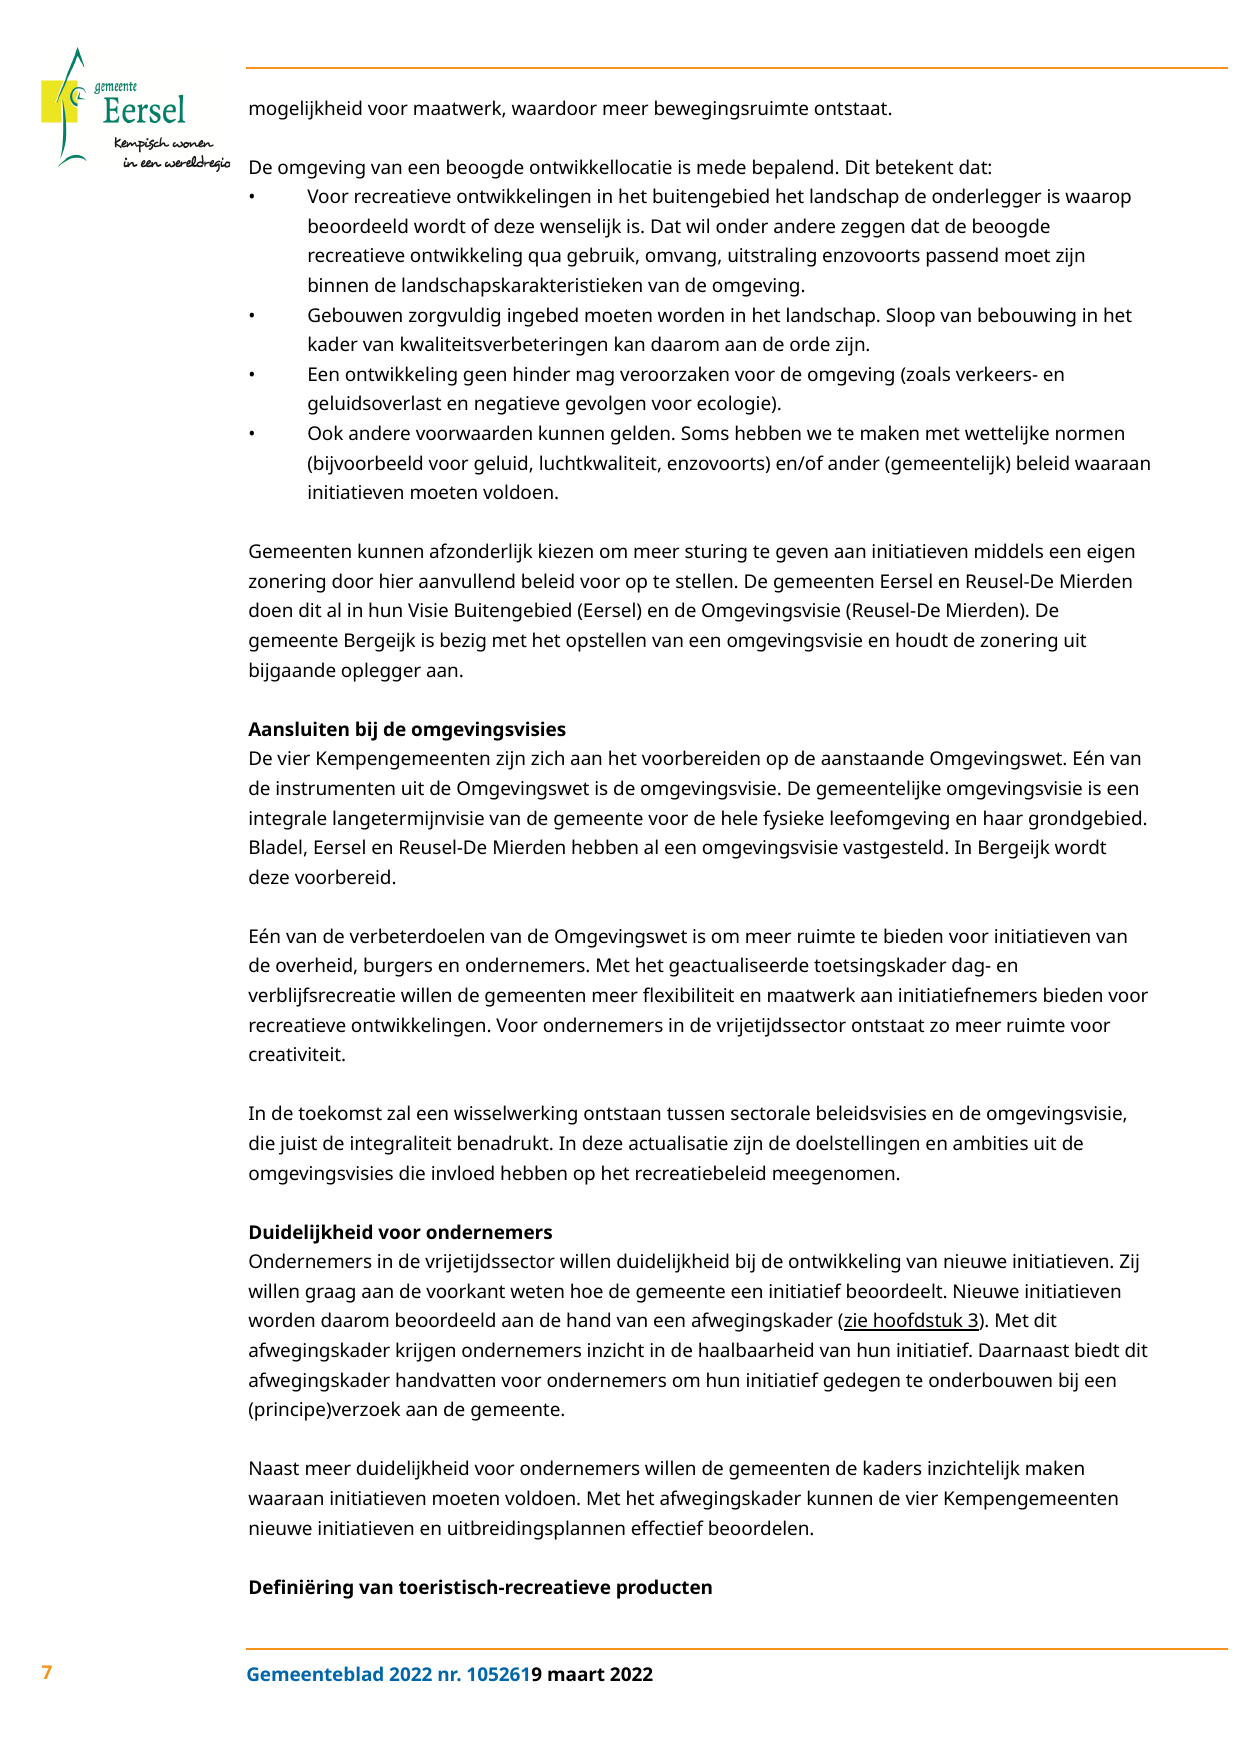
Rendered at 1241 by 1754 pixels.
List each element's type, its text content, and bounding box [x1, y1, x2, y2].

text In de toekomst zal een wisselwerking ontstaan tussen sectorale beleidsvisies en de omgevingsvisie, die juist de integraliteit benadrukt. In deze actualisatie zijn de doelstellingen en ambities uit de omgevingsvisies die invloed hebben op het recreatiebeleid meegenomen. [248, 1101, 1152, 1186]
text De omgeving van een beoogde ontwikkellocatie is mede bepalend. Dit betekent dat: [248, 154, 1152, 180]
text Ondernemers in de vrijetijdssector willen duidelijkheid bij de ontwikkeling van nieuwe initiatieven. Zij willen graag aan de voorkant weten hoe de gemeente een initiatief beoordeelt. Nieuwe initiatieven worden daarom beoordeeld aan de hand van een afwegingskader (zie hoofdstuk 3). Met dit afwegingskader krijgen ondernemers inzicht in de haalbaarheid van hun initiatief. Daarnaast biedt dit afwegingskader handvatten voor ondernemers om hun initiatief gedegen te onderbouwen bij een (principe)verzoek aan de gemeente. [248, 1248, 1152, 1422]
text Eén van de verbeterdoelen van de Omgevingswet is om meer ruimte te bieden voor initiatieven van de overheid, burgers en ondernemers. Met het geactualiseerde toetsingskader dag- en verblijfsrecreatie willen de gemeenten meer flexibiliteit en maatwerk aan initiatiefnemers bieden voor recreatieve ontwikkelingen. Voor ondernemers in de vrijetijdssector ontstaat zo meer ruimte voor creativiteit. [248, 923, 1152, 1067]
text Aansluiten bij de omgevingsvisies [248, 716, 1152, 742]
text Gemeenten kunnen afzonderlijk kiezen om meer sturing te geven aan initiatieven middels een eigen zonering door hier aanvullend beleid voor op te stellen. De gemeenten Eersel en Reusel-De Mierden doen dit al in hun Visie Buitengebied (Eersel) en de Omgevingsvisie (Reusel-De Mierden). De gemeente Bergeijk is bezig met het opstellen van een omgevingsvisie en houdt de zonering uit bijgaande oplegger aan. [248, 538, 1152, 683]
text mogelijkheid voor maatwerk, waardoor meer bewegingsruimte ontstaat. [248, 95, 1152, 121]
text Duidelijkheid voor ondernemers [248, 1219, 1152, 1245]
text Naast meer duidelijkheid voor ondernemers willen de gemeenten de kaders inzichtelijk maken waaraan initiatieven moeten voldoen. Met het afwegingskader kunnen de vier Kempengemeenten nieuwe initiatieven en uitbreidingsplannen effectief beoordelen. [248, 1456, 1152, 1541]
list Ook andere voorwaarden kunnen gelden. Soms hebben we te maken met wettelijke normen (bijvoorbeeld voor geluid, luchtkwaliteit, enzovoorts) en/of ander (gemeentelijk) beleid waaraan initiatieven moeten voldoen. [248, 420, 1152, 505]
list Voor recreatieve ontwikkelingen in het buitengebied het landschap de onderlegger is waarop beoordeeld wordt of deze wenselijk is. Dat wil onder andere zeggen dat de beoogde recreatieve ontwikkeling qua gebruik, omvang, uitstraling enzovoorts passend moet zijn binnen de landschapskarakteristieken van de omgeving. [248, 183, 1152, 298]
list Gebouwen zorgvuldig ingebed moeten worden in het landschap. Sloop van bebouwing in het kader van kwaliteitsverbeteringen kan daarom aan de orde zijn. [248, 302, 1152, 357]
text Definiëring van toeristisch-recreatieve producten [248, 1574, 1152, 1600]
text De vier Kempengemeenten zijn zich aan het voorbereiden op de aanstaande Omgevingswet. Eén van de instrumenten uit de Omgevingswet is de omgevingsvisie. De gemeentelijke omgevingsvisie is een integrale langetermijnvisie van de gemeente voor de hele fysieke leefomgeving en haar grondgebied. Bladel, Eersel en Reusel-De Mierden hebben al een omgevingsvisie vastgesteld. In Bergeijk wordt deze voorbereid. [248, 746, 1152, 890]
picture [41, 47, 231, 172]
list Een ontwikkeling geen hinder mag veroorzaken voor de omgeving (zoals verkeers- en geluidsoverlast en negatieve gevolgen voor ecologie). [248, 361, 1152, 416]
